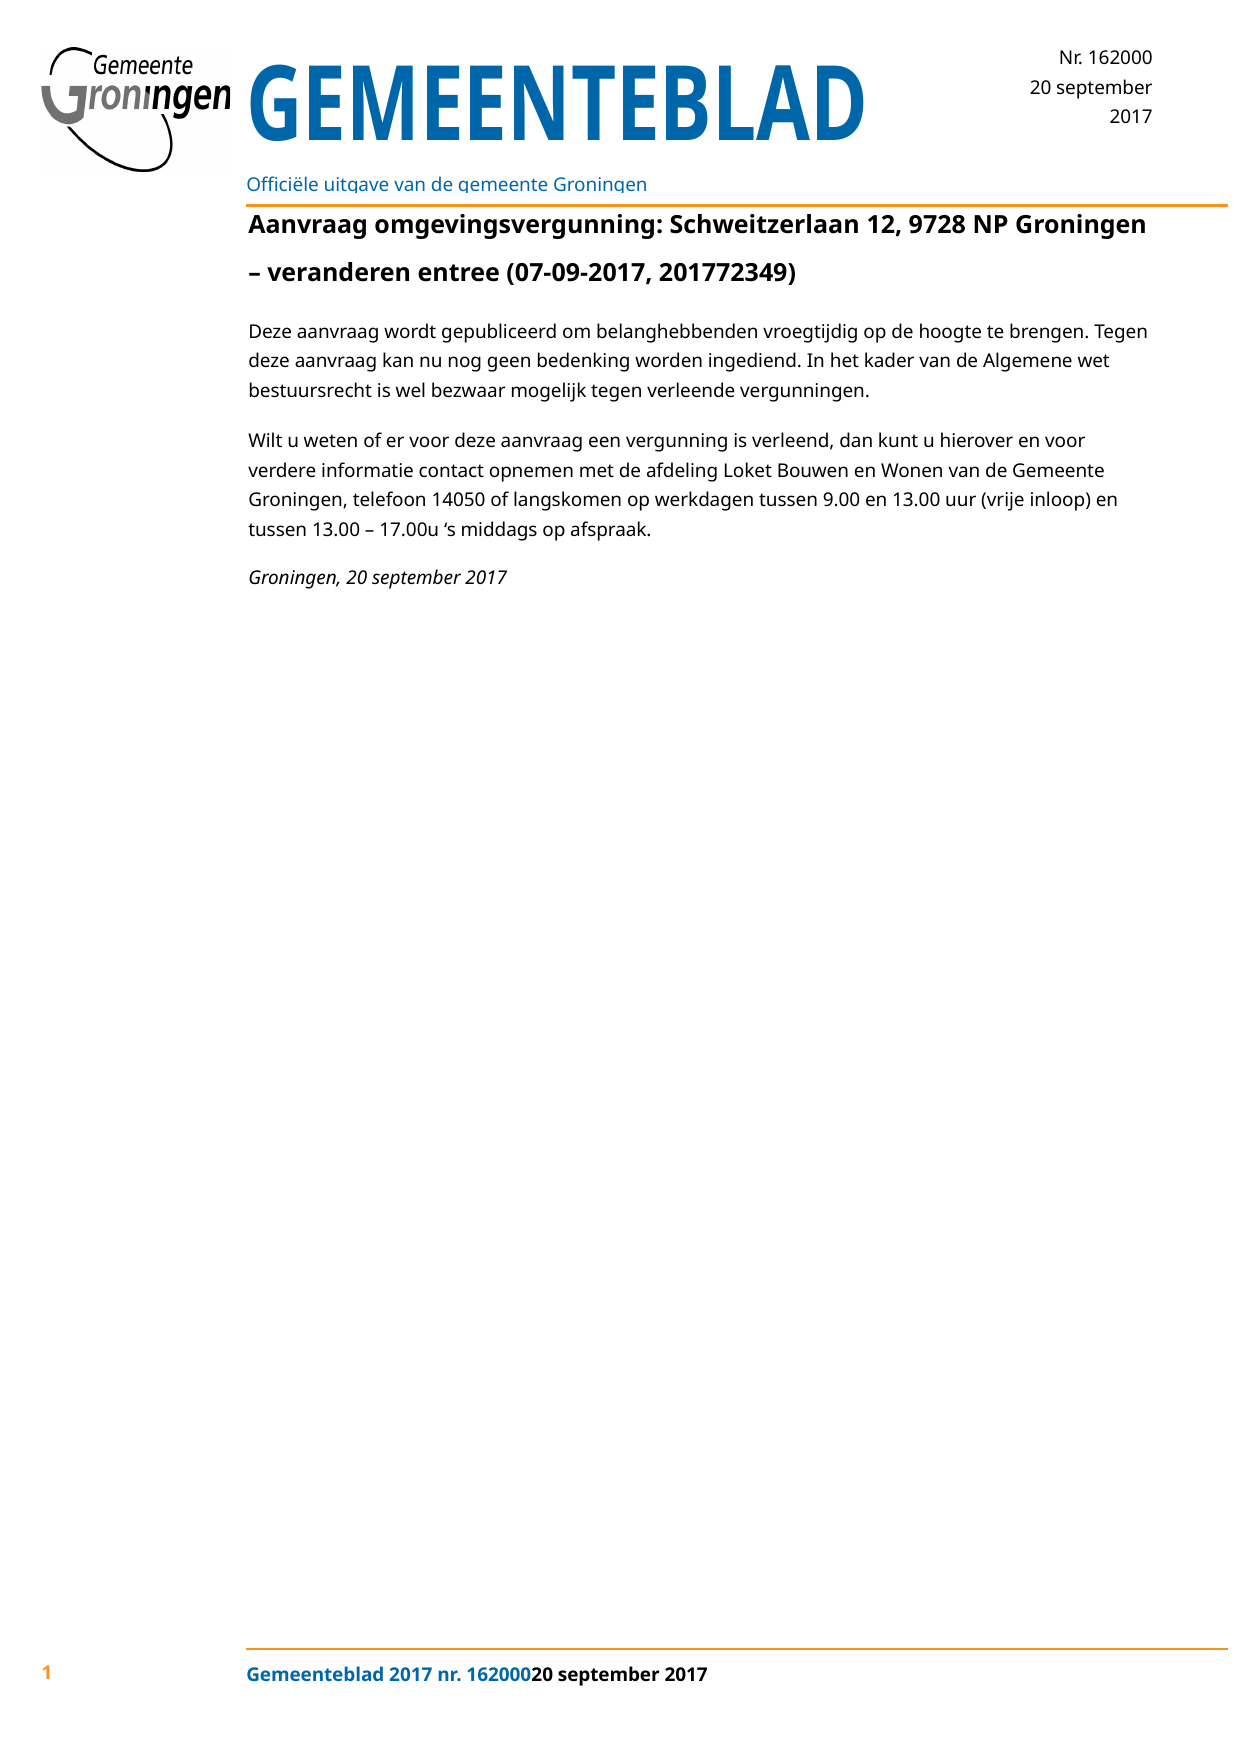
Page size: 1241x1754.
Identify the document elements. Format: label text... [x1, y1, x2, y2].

text Wilt u weten of er voor deze aanvraag een vergunning is verleend, dan kunt u hierover en voor verdere informatie contact opnemen met de afdeling Loket Bouwen en Wonen van de Gemeente Groningen, telefoon 14050 of langskomen op werkdagen tussen 9.00 en 13.00 uur (vrije inloop) en tussen 13.00 – 17.00u ‘s middags op afspraak. [248, 427, 1152, 542]
text Deze aanvraag wordt gepubliceerd om belanghebbenden vroegtijdig op de hoogte te brengen. Tegen deze aanvraag kan nu nog geen bedenking worden ingediend. In het kader van de Algemene wet bestuursrecht is wel bezwaar mogelijk tegen verleende vergunningen. [248, 318, 1152, 403]
text Groningen, 20 september 2017 [248, 564, 1152, 590]
picture [41, 47, 231, 172]
text Aanvraag omgevingsvergunning: Schweitzerlaan 12, 9728 NP Groningen – veranderen entree (07-09-2017, 201772349) [248, 207, 1152, 288]
